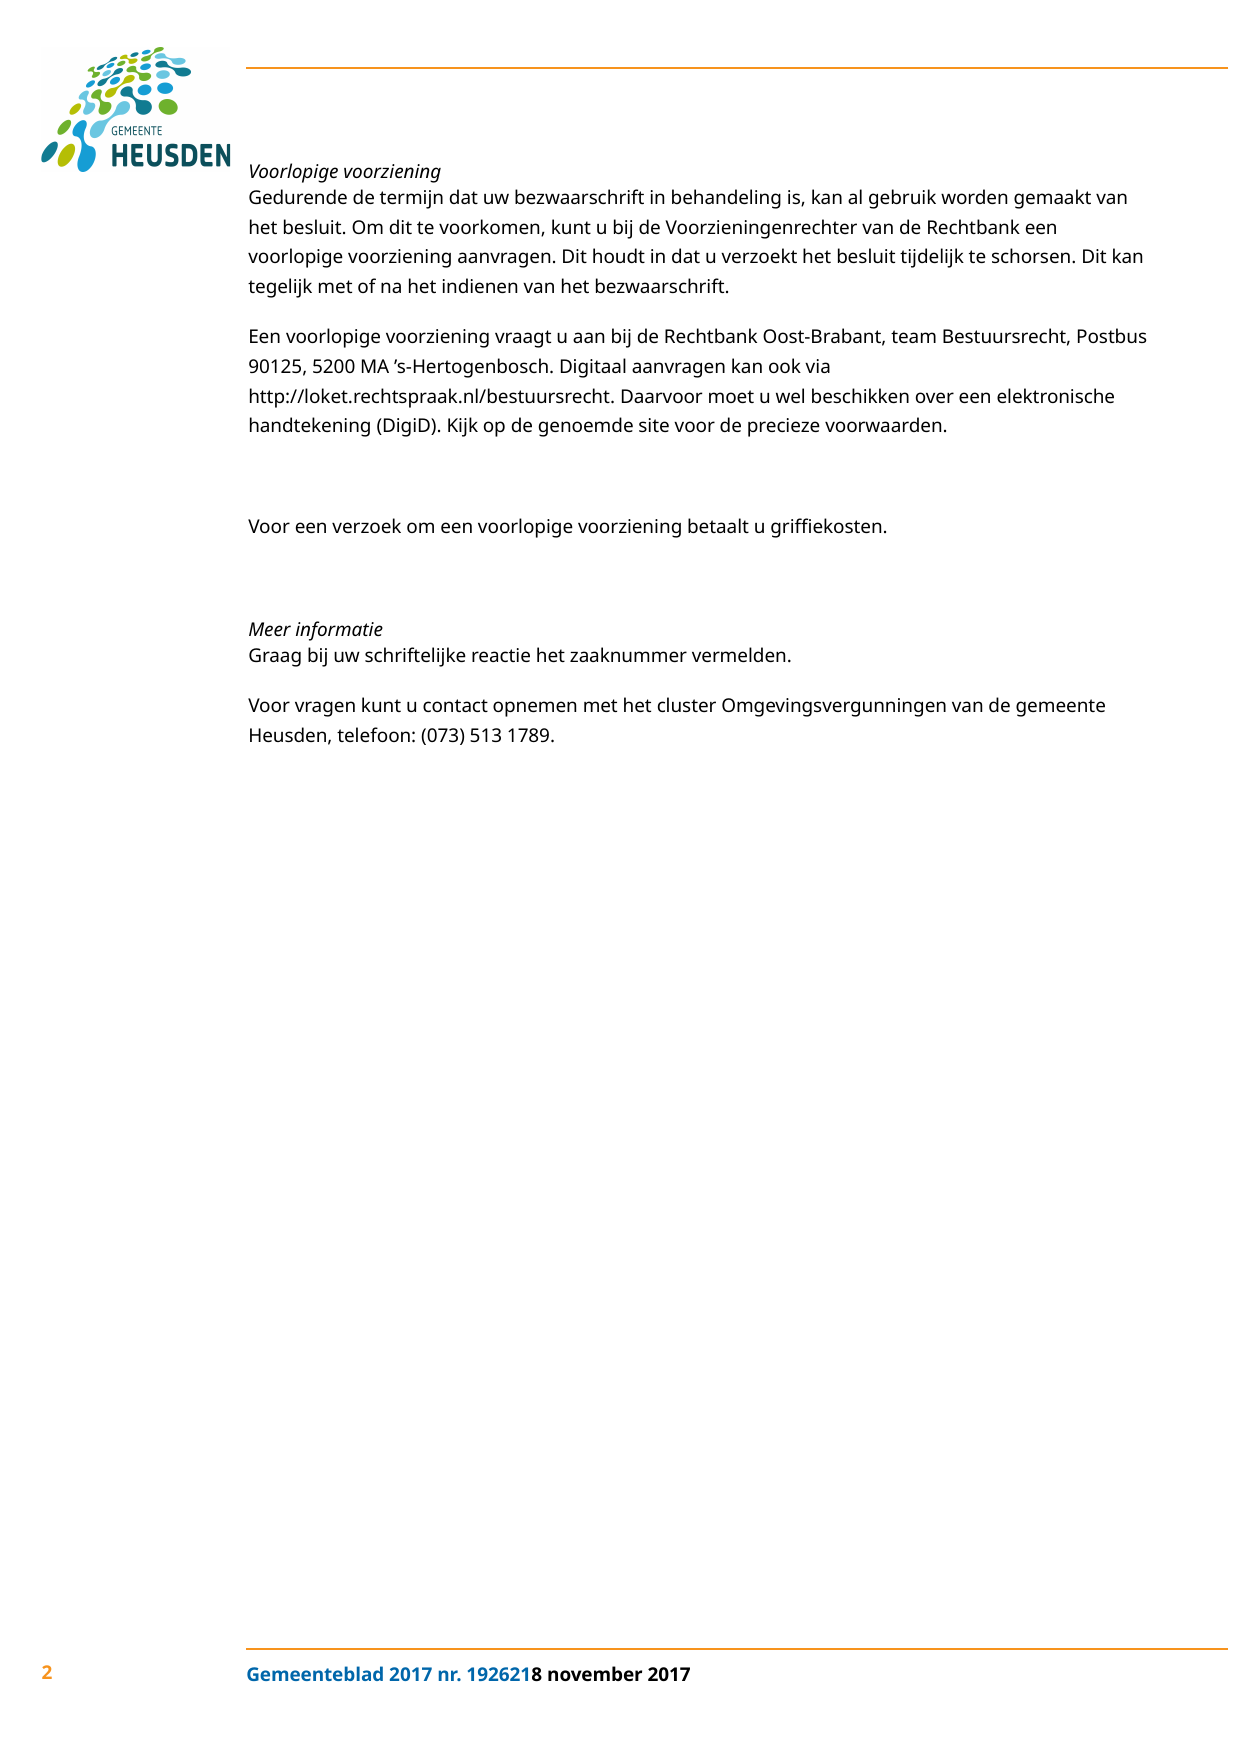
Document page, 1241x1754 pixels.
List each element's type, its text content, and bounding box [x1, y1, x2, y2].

text Gedurende de termijn dat uw bezwaarschrift in behandeling is, kan al gebruik worden gemaakt van het besluit. Om dit te voorkomen, kunt u bij de Voorzieningenrechter van de Rechtbank een voorlopige voorziening aanvragen. Dit houdt in dat u verzoekt het besluit tijdelijk te schorsen. Dit kan tegelijk met of na het indienen van het bezwaarschrift. [248, 184, 1152, 299]
text Een voorlopige voorziening vraagt u aan bij de Rechtbank Oost-Brabant, team Bestuursrecht, Postbus 90125, 5200 MA ’s-Hertogenbosch. Digitaal aanvragen kan ook via http://loket.rechtspraak.nl/bestuursrecht. Daarvoor moet u wel beschikken over een elektronische handtekening (DigiD). Kijk op de genoemde site voor de precieze voorwaarden. [248, 324, 1152, 438]
text Voor vragen kunt u contact opnemen met het cluster Omgevingsvergunningen van de gemeente Heusden, telefoon: (073) 513 1789. [248, 693, 1152, 748]
text Meer informatie [248, 616, 1152, 642]
text Graag bij uw schriftelijke reactie het zaaknummer vermelden. [248, 642, 1152, 668]
text Voorlopige voorziening [248, 159, 1152, 184]
text Voor een verzoek om een voorlopige voorziening betaalt u griffiekosten. [248, 513, 1152, 539]
picture [41, 47, 231, 172]
